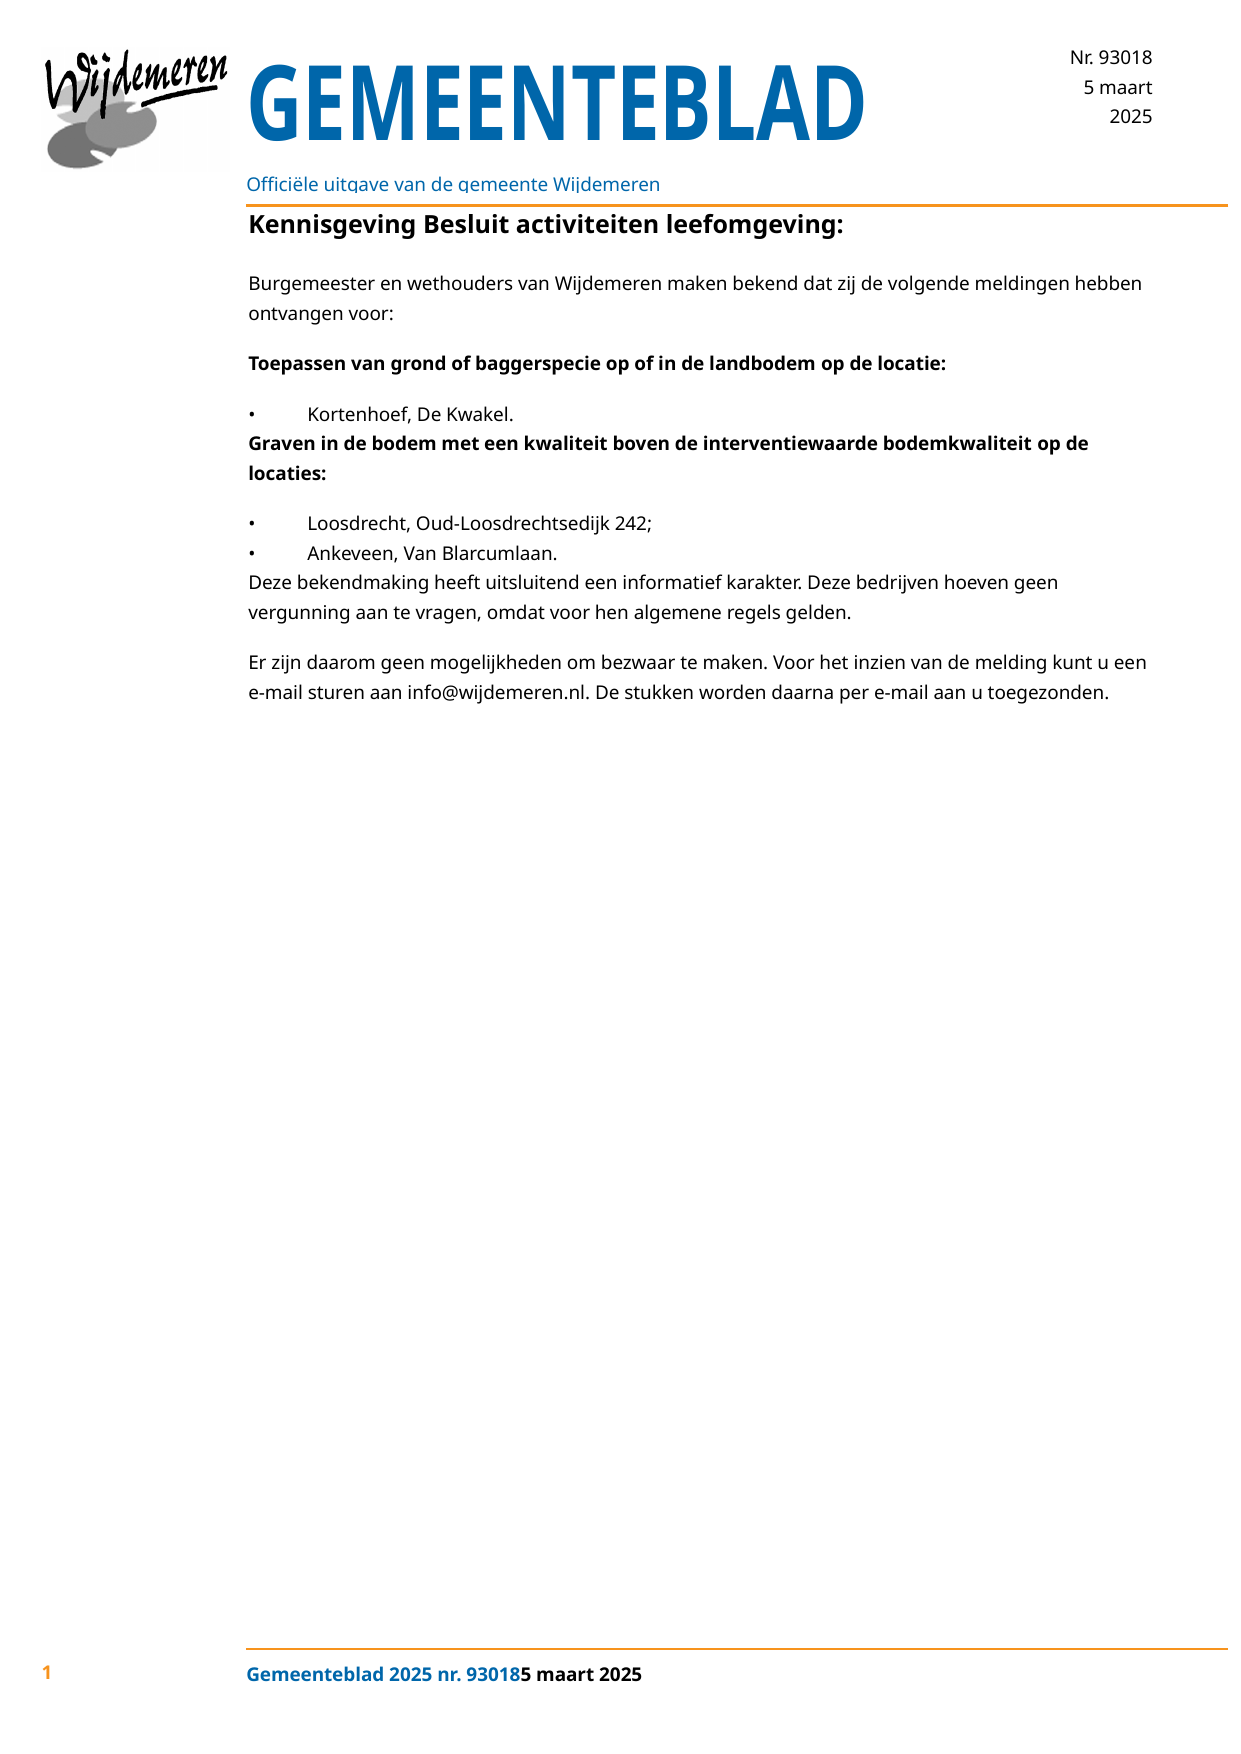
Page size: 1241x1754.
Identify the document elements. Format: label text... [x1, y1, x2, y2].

text Burgemeester en wethouders van Wijdemeren maken bekend dat zij de volgende meldingen hebben ontvangen voor: [248, 270, 1152, 326]
text Toepassen van grond of baggerspecie op of in de landbodem op de locatie: [248, 350, 1152, 376]
text Er zijn daarom geen mogelijkheden om bezwaar te maken. Voor het inzien van de melding kunt u een e-mail sturen aan info@wijdemeren.nl. De stukken worden daarna per e-mail aan u toegezonden. [248, 649, 1152, 705]
text Deze bekendmaking heeft uitsluitend een informatief karakter. Deze bedrijven hoeven geen vergunning aan te vragen, omdat voor hen algemene regels gelden. [248, 569, 1152, 625]
text Kennisgeving Besluit activiteiten leefomgeving: [248, 207, 1152, 241]
text Graven in de bodem met een kwaliteit boven de interventiewaarde bodemkwaliteit op de locaties: [248, 430, 1152, 486]
list Loosdrecht, Oud-Loosdrechtsedijk 242; [248, 510, 1152, 536]
picture [41, 47, 231, 172]
list Kortenhoef, De Kwakel. [248, 401, 1152, 426]
list Ankeveen, Van Blarcumlaan. [248, 540, 1152, 566]
